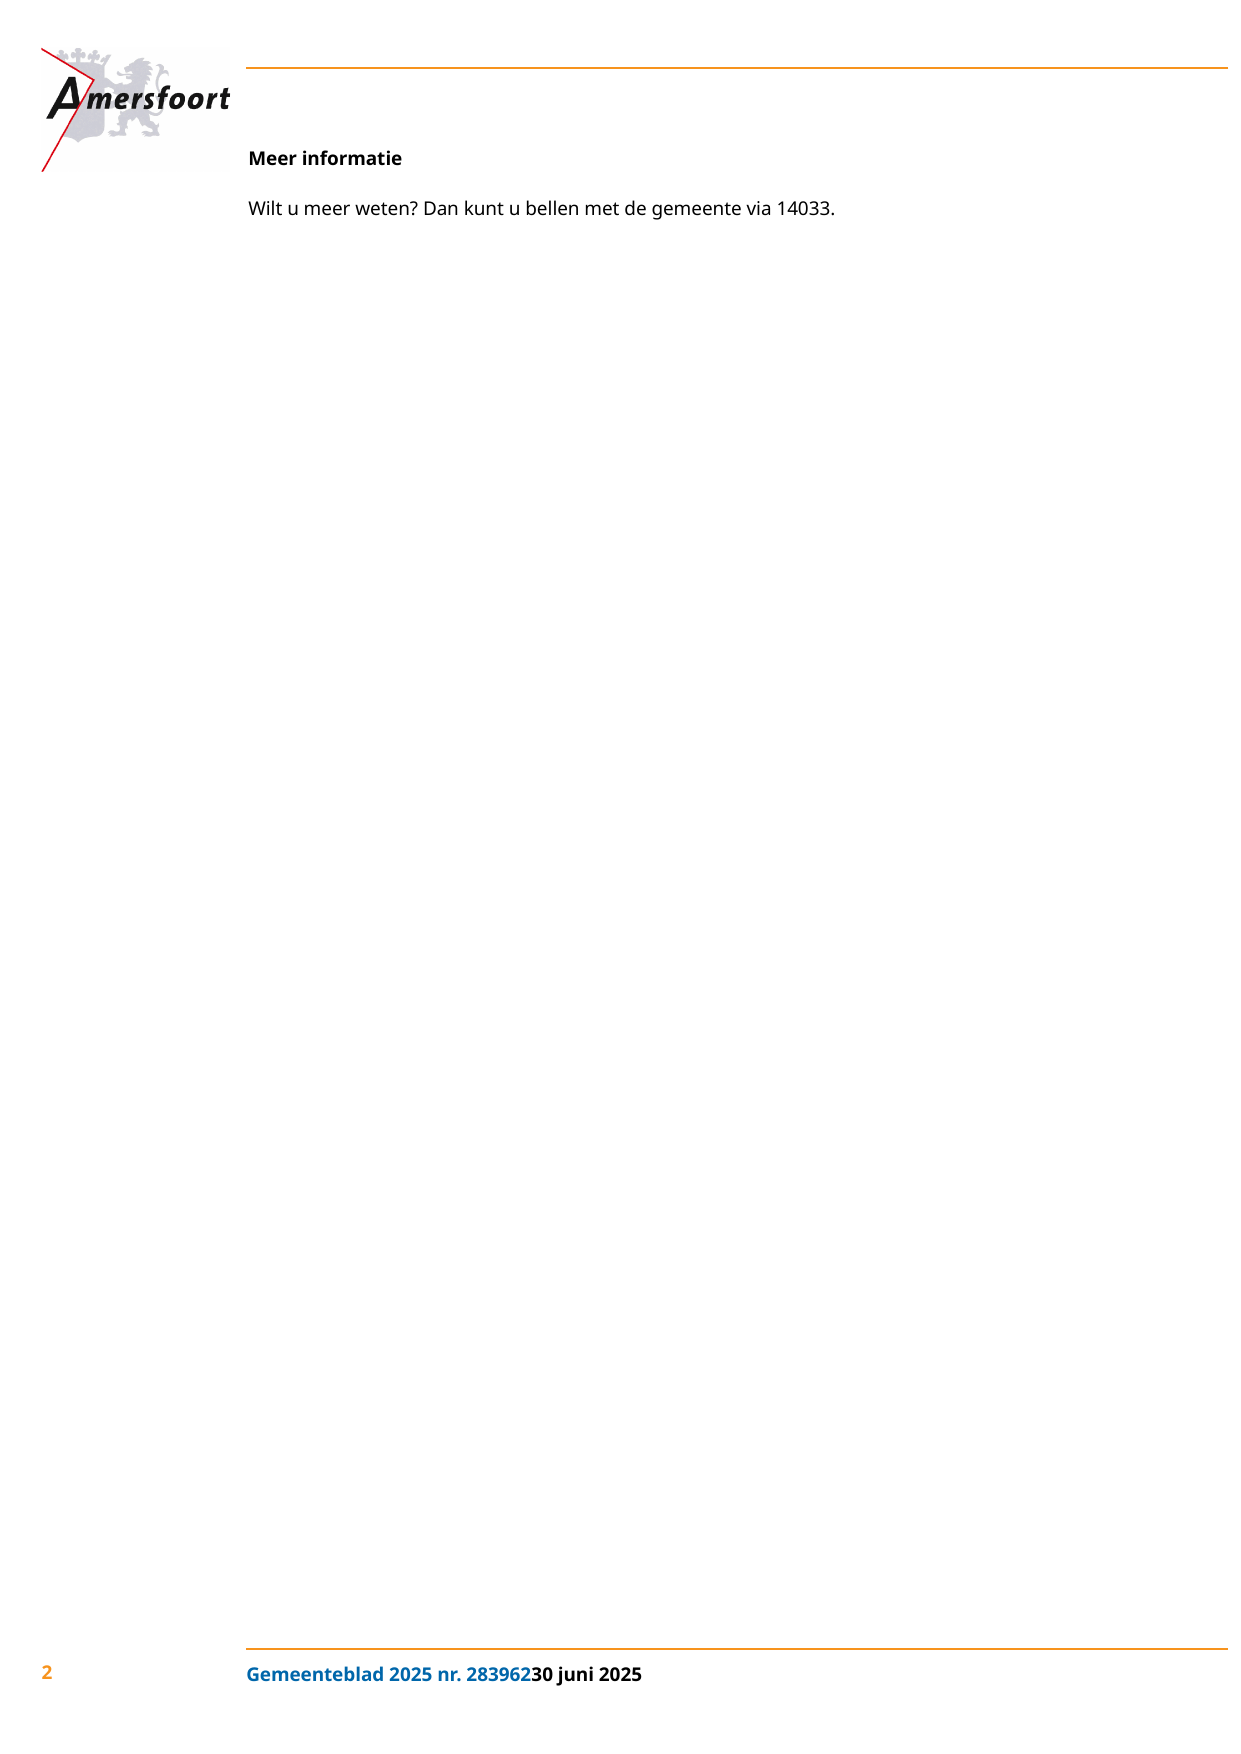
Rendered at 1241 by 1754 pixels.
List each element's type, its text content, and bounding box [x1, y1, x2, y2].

picture [41, 47, 231, 172]
text Meer informatie [248, 145, 1152, 171]
text Wilt u meer weten? Dan kunt u bellen met de gemeente via 14033. [248, 196, 1152, 221]
